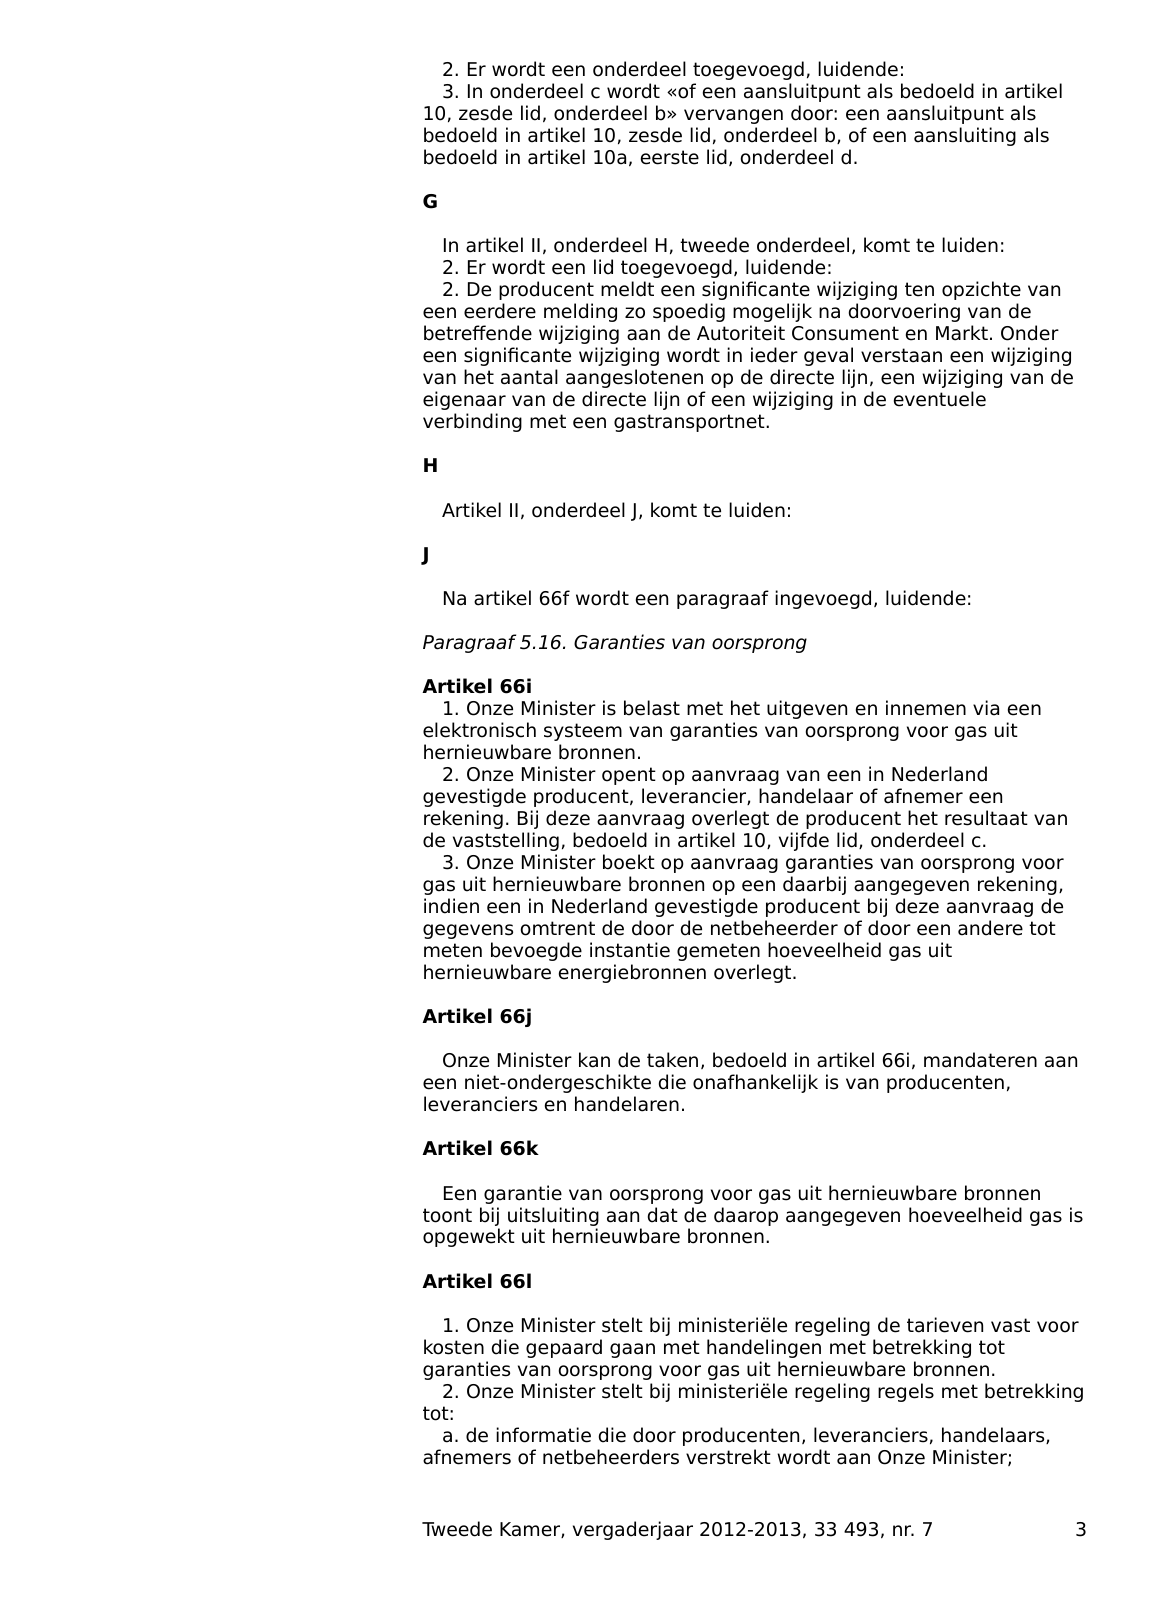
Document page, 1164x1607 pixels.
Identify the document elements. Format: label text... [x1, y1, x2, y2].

text 2. Onze Minister opent op aanvraag van een in Nederland gevestigde producent, leverancier, handelaar of afnemer een rekening. Bij deze aanvraag overlegt de producent het resultaat van de vaststelling, bedoeld in artikel 10, vijfde lid, onderdeel c. [422, 764, 1087, 852]
subtitle J [422, 544, 1087, 566]
text a. de informatie die door producenten, leveranciers, handelaars, afnemers of netbeheerders verstrekt wordt aan Onze Minister; [422, 1425, 1087, 1469]
text In artikel II, onderdeel H, tweede onderdeel, komt te luiden: [422, 235, 1087, 257]
subtitle Artikel 66l [422, 1271, 1087, 1293]
text 2. Onze Minister stelt bij ministeriële regeling regels met betrekking tot: [422, 1381, 1087, 1425]
subtitle Artikel 66k [422, 1138, 1087, 1160]
text 2. Er wordt een lid toegevoegd, luidende: [422, 257, 1087, 279]
subtitle H [422, 455, 1087, 477]
text Een garantie van oorsprong voor gas uit hernieuwbare bronnen toont bij uitsluiting aan dat de daarop aangegeven hoeveelheid gas is opgewekt uit hernieuwbare bronnen. [422, 1182, 1087, 1248]
text Na artikel 66f wordt een paragraaf ingevoegd, luidende: [422, 588, 1087, 610]
text 3. In onderdeel c wordt «of een aansluitpunt als bedoeld in artikel 10, zesde lid, onderdeel b» vervangen door: een aansluitpunt als bedoeld in artikel 10, zesde lid, onderdeel b, of een aansluiting als bedoeld in artikel 10a, eerste lid, onderdeel d. [422, 81, 1087, 169]
subtitle Paragraaf 5.16. Garanties van oorsprong [422, 632, 1087, 654]
text 3. Onze Minister boekt op aanvraag garanties van oorsprong voor gas uit hernieuwbare bronnen op een daarbij aangegeven rekening, indien een in Nederland gevestigde producent bij deze aanvraag de gegevens omtrent de door de netbeheerder of door een andere tot meten bevoegde instantie gemeten hoeveelheid gas uit hernieuwbare energiebronnen overlegt. [422, 852, 1087, 984]
text Artikel II, onderdeel J, komt te luiden: [422, 499, 1087, 521]
text 1. Onze Minister stelt bij ministeriële regeling de tarieven vast voor kosten die gepaard gaan met handelingen met betrekking tot garanties van oorsprong voor gas uit hernieuwbare bronnen. [422, 1315, 1087, 1381]
text 2. De producent meldt een significante wijziging ten opzichte van een eerdere melding zo spoedig mogelijk na doorvoering van de betreffende wijziging aan de Autoriteit Consument en Markt. Onder een significante wijziging wordt in ieder geval verstaan een wijziging van het aantal aangeslotenen op de directe lijn, een wijziging van de eigenaar van de directe lijn of een wijziging in de eventuele verbinding met een gastransportnet. [422, 279, 1087, 433]
text 1. Onze Minister is belast met het uitgeven en innemen via een elektronisch systeem van garanties van oorsprong voor gas uit hernieuwbare bronnen. [422, 698, 1087, 764]
subtitle Artikel 66i [422, 676, 1087, 698]
subtitle G [422, 191, 1087, 213]
subtitle Artikel 66j [422, 1006, 1087, 1028]
text 2. Er wordt een onderdeel toegevoegd, luidende: [422, 59, 1087, 81]
text Onze Minister kan de taken, bedoeld in artikel 66i, mandateren aan een niet-ondergeschikte die onafhankelijk is van producenten, leveranciers en handelaren. [422, 1050, 1087, 1116]
